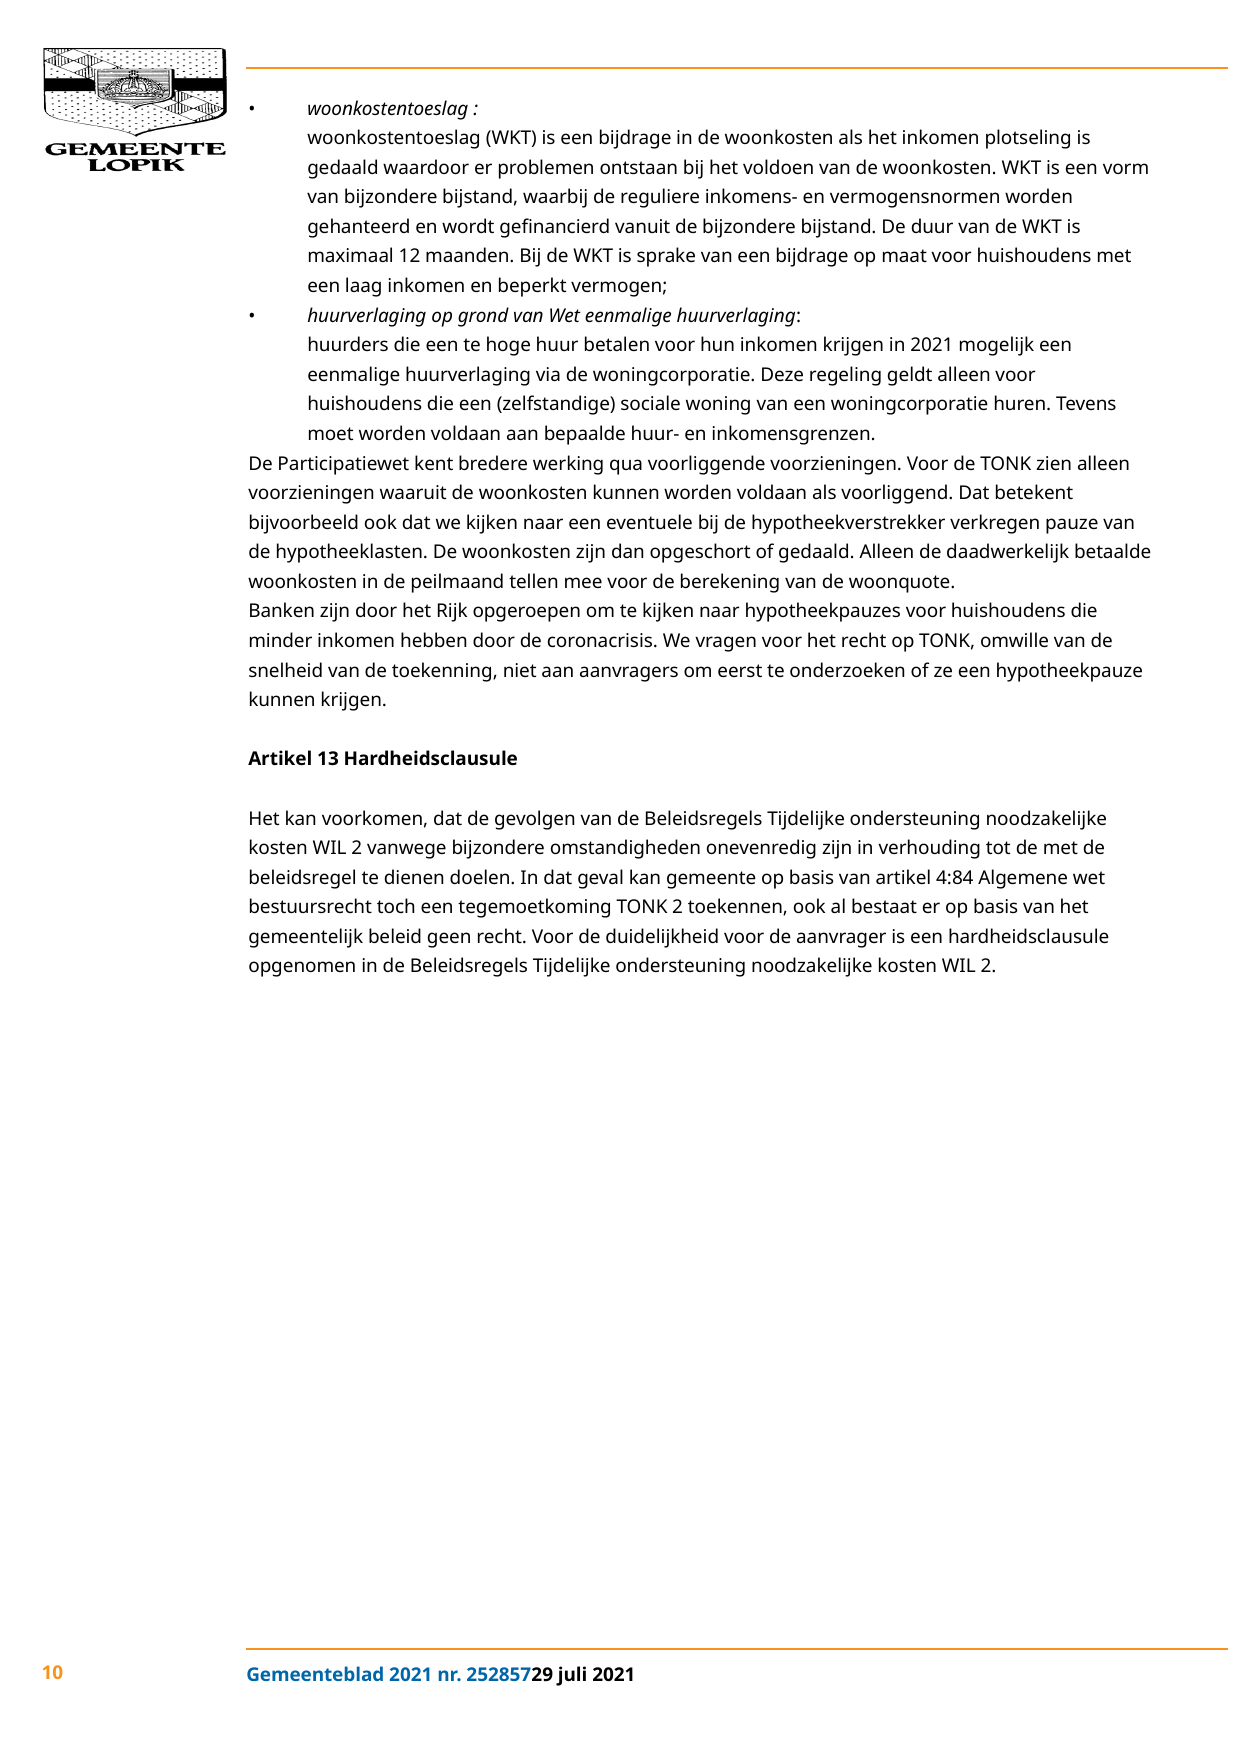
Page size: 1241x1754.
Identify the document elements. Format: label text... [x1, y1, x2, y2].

picture [41, 47, 231, 172]
list woonkostentoeslag (WKT) is een bijdrage in de woonkosten als het inkomen plotseling is gedaald waardoor er problemen ontstaan bij het voldoen van de woonkosten. WKT is een vorm van bijzondere bijstand, waarbij de reguliere inkomens- en vermogensnormen worden gehanteerd en wordt gefinancierd vanuit de bijzondere bijstand. De duur van de WKT is maximaal 12 maanden. Bij de WKT is sprake van een bijdrage op maat voor huishoudens met een laag inkomen en beperkt vermogen; [248, 124, 1152, 298]
text Banken zijn door het Rijk opgeroepen om te kijken naar hypotheekpauzes voor huishoudens die minder inkomen hebben door de coronacrisis. We vragen voor het recht op TONK, omwille van de snelheid van de toekenning, niet aan aanvragers om eerst te onderzoeken of ze een hypotheekpauze kunnen krijgen. [248, 598, 1152, 712]
text Het kan voorkomen, dat de gevolgen van de Beleidsregels Tijdelijke ondersteuning noodzakelijke kosten WIL 2 vanwege bijzondere omstandigheden onevenredig zijn in verhouding tot de met de beleidsregel te dienen doelen. In dat geval kan gemeente op basis van artikel 4:84 Algemene wet bestuursrecht toch een tegemoetkoming TONK 2 toekennen, ook al bestaat er op basis van het gemeentelijk beleid geen recht. Voor de duidelijkheid voor de aanvrager is een hardheidsclausule opgenomen in de Beleidsregels Tijdelijke ondersteuning noodzakelijke kosten WIL 2. [248, 805, 1152, 978]
text Artikel 13 Hardheidsclausule [248, 746, 1152, 771]
list huurders die een te hoge huur betalen voor hun inkomen krijgen in 2021 mogelijk een eenmalige huurverlaging via de woningcorporatie. Deze regeling geldt alleen voor huishoudens die een (zelfstandige) sociale woning van een woningcorporatie huren. Tevens moet worden voldaan aan bepaalde huur- en inkomensgrenzen. [248, 331, 1152, 446]
list huurverlaging op grond van Wet eenmalige huurverlaging: [248, 302, 1152, 328]
text De Participatiewet kent bredere werking qua voorliggende voorzieningen. Voor de TONK zien alleen voorzieningen waaruit de woonkosten kunnen worden voldaan als voorliggend. Dat betekent bijvoorbeeld ook dat we kijken naar een eventuele bij de hypotheekverstrekker verkregen pauze van de hypotheeklasten. De woonkosten zijn dan opgeschort of gedaald. Alleen de daadwerkelijk betaalde woonkosten in de peilmaand tellen mee voor de berekening van de woonquote. [248, 450, 1152, 594]
list woonkostentoeslag : [248, 95, 1152, 121]
